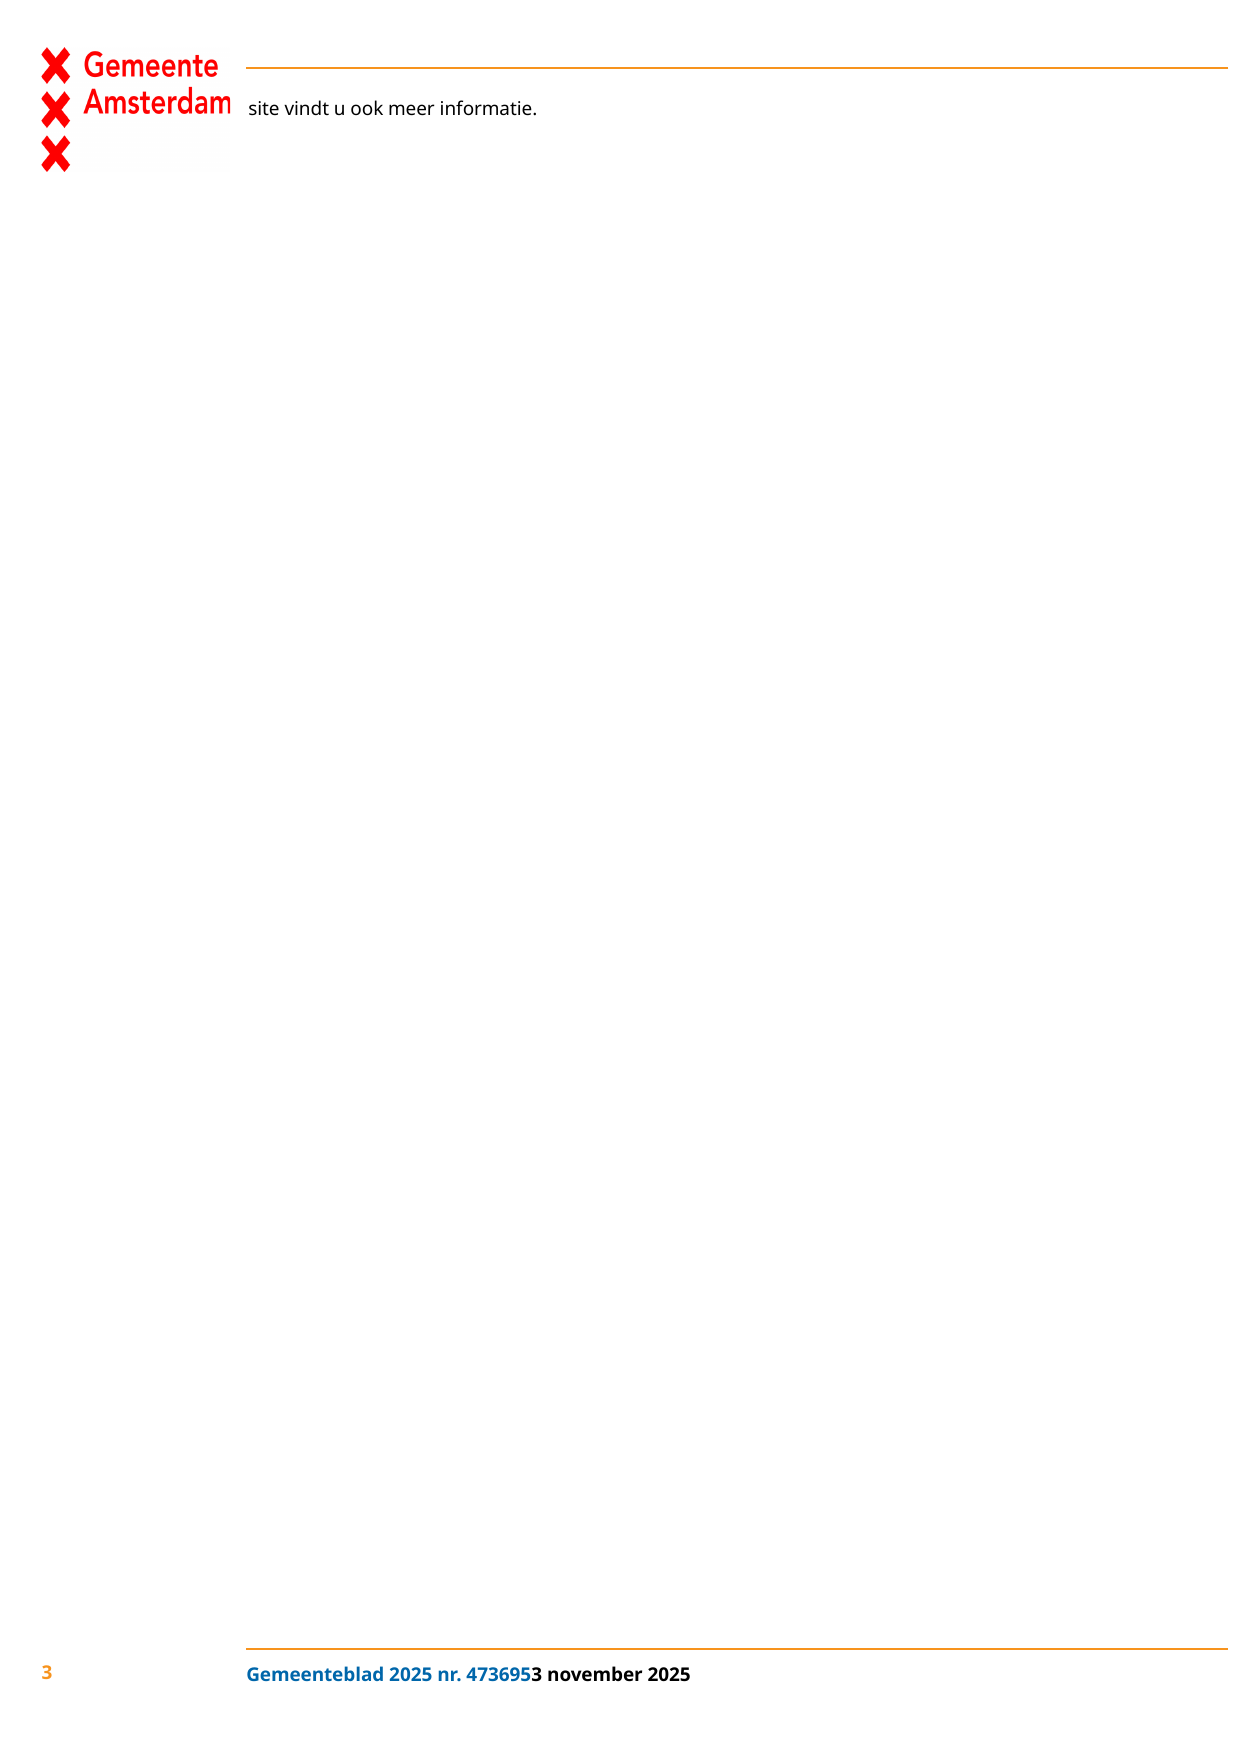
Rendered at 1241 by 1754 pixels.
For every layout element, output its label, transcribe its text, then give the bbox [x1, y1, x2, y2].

text site vindt u ook meer informatie. [248, 95, 1152, 121]
picture [41, 47, 231, 172]
